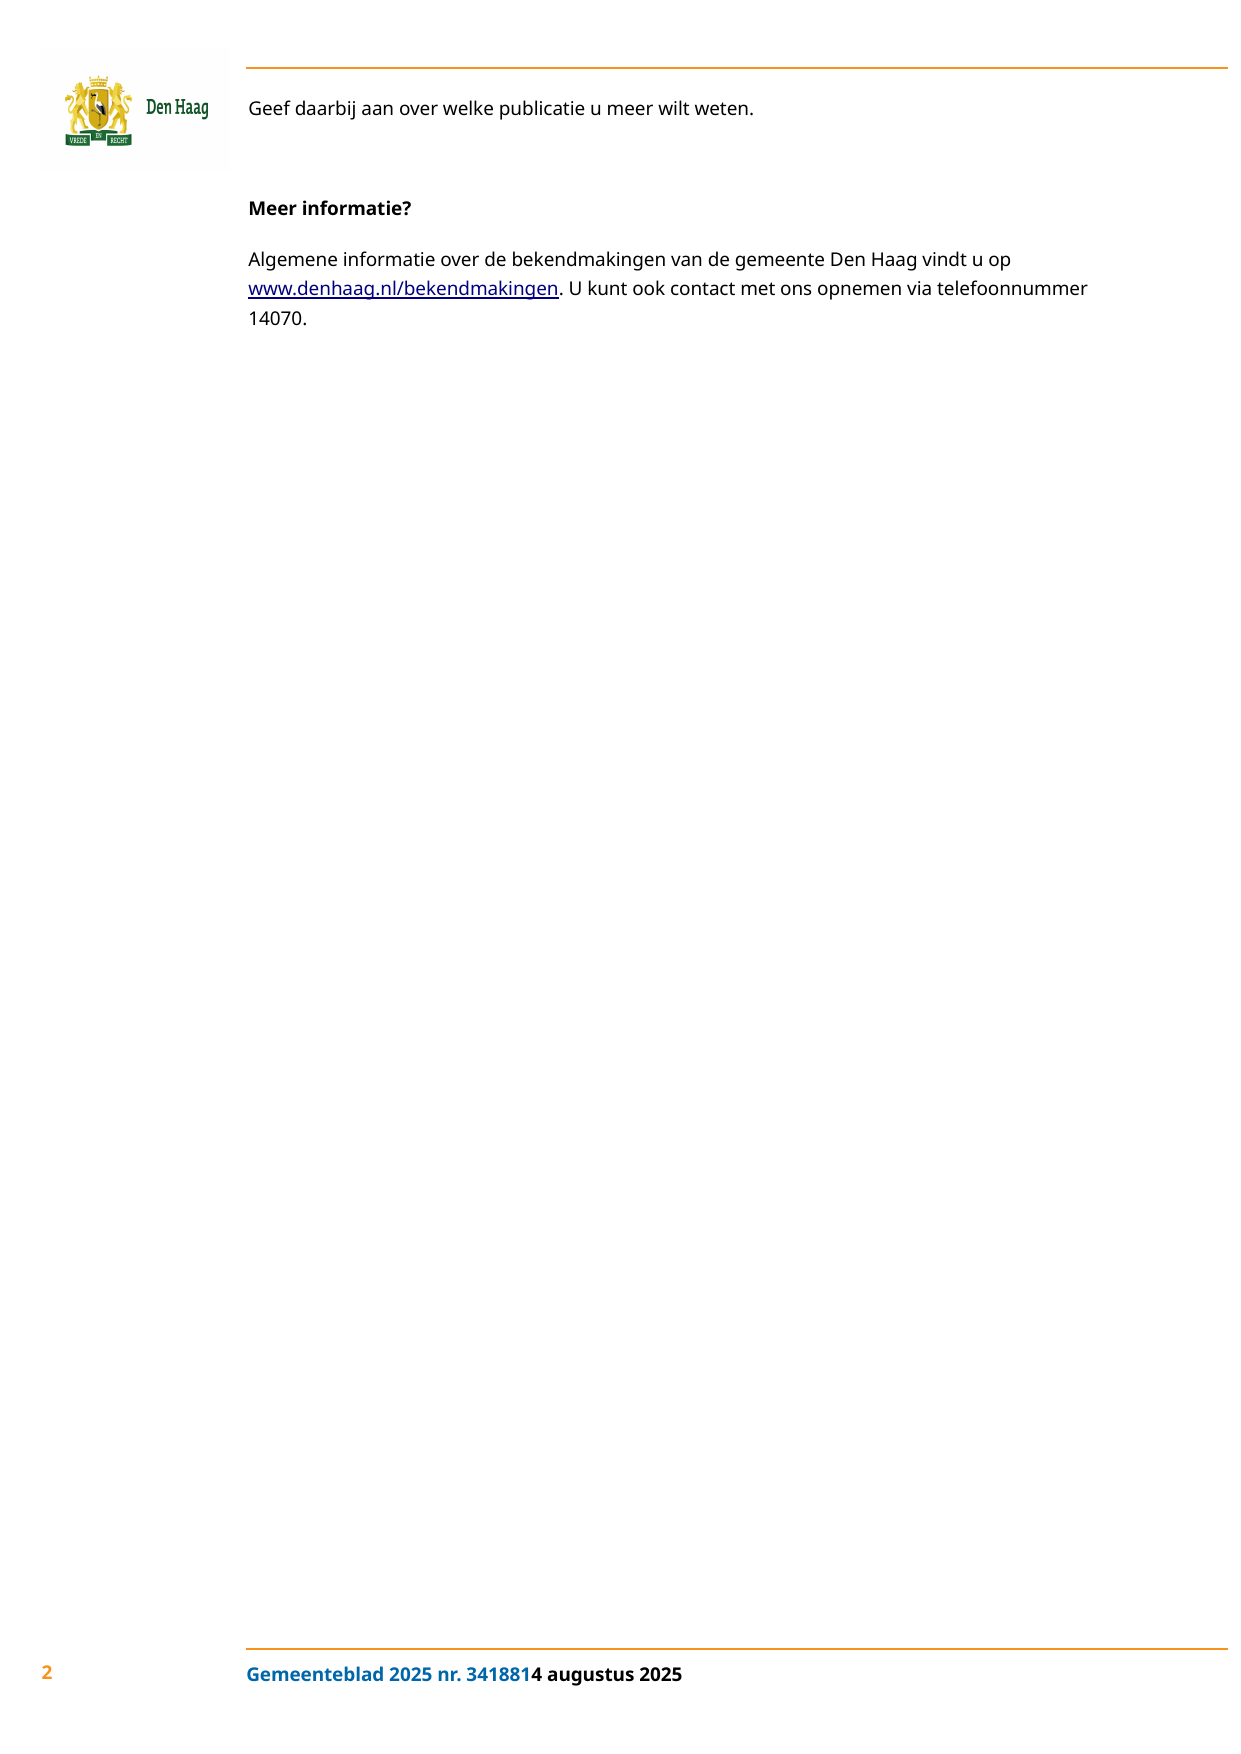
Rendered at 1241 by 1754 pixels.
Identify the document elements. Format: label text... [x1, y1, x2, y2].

text Algemene informatie over de bekendmakingen van de gemeente Den Haag vindt u op www.denhaag.nl/bekendmakingen. U kunt ook contact met ons opnemen via telefoonnummer 14070. [248, 246, 1152, 331]
text Meer informatie? [248, 196, 1152, 221]
text Geef daarbij aan over welke publicatie u meer wilt weten. [248, 95, 1152, 121]
picture [41, 47, 231, 172]
